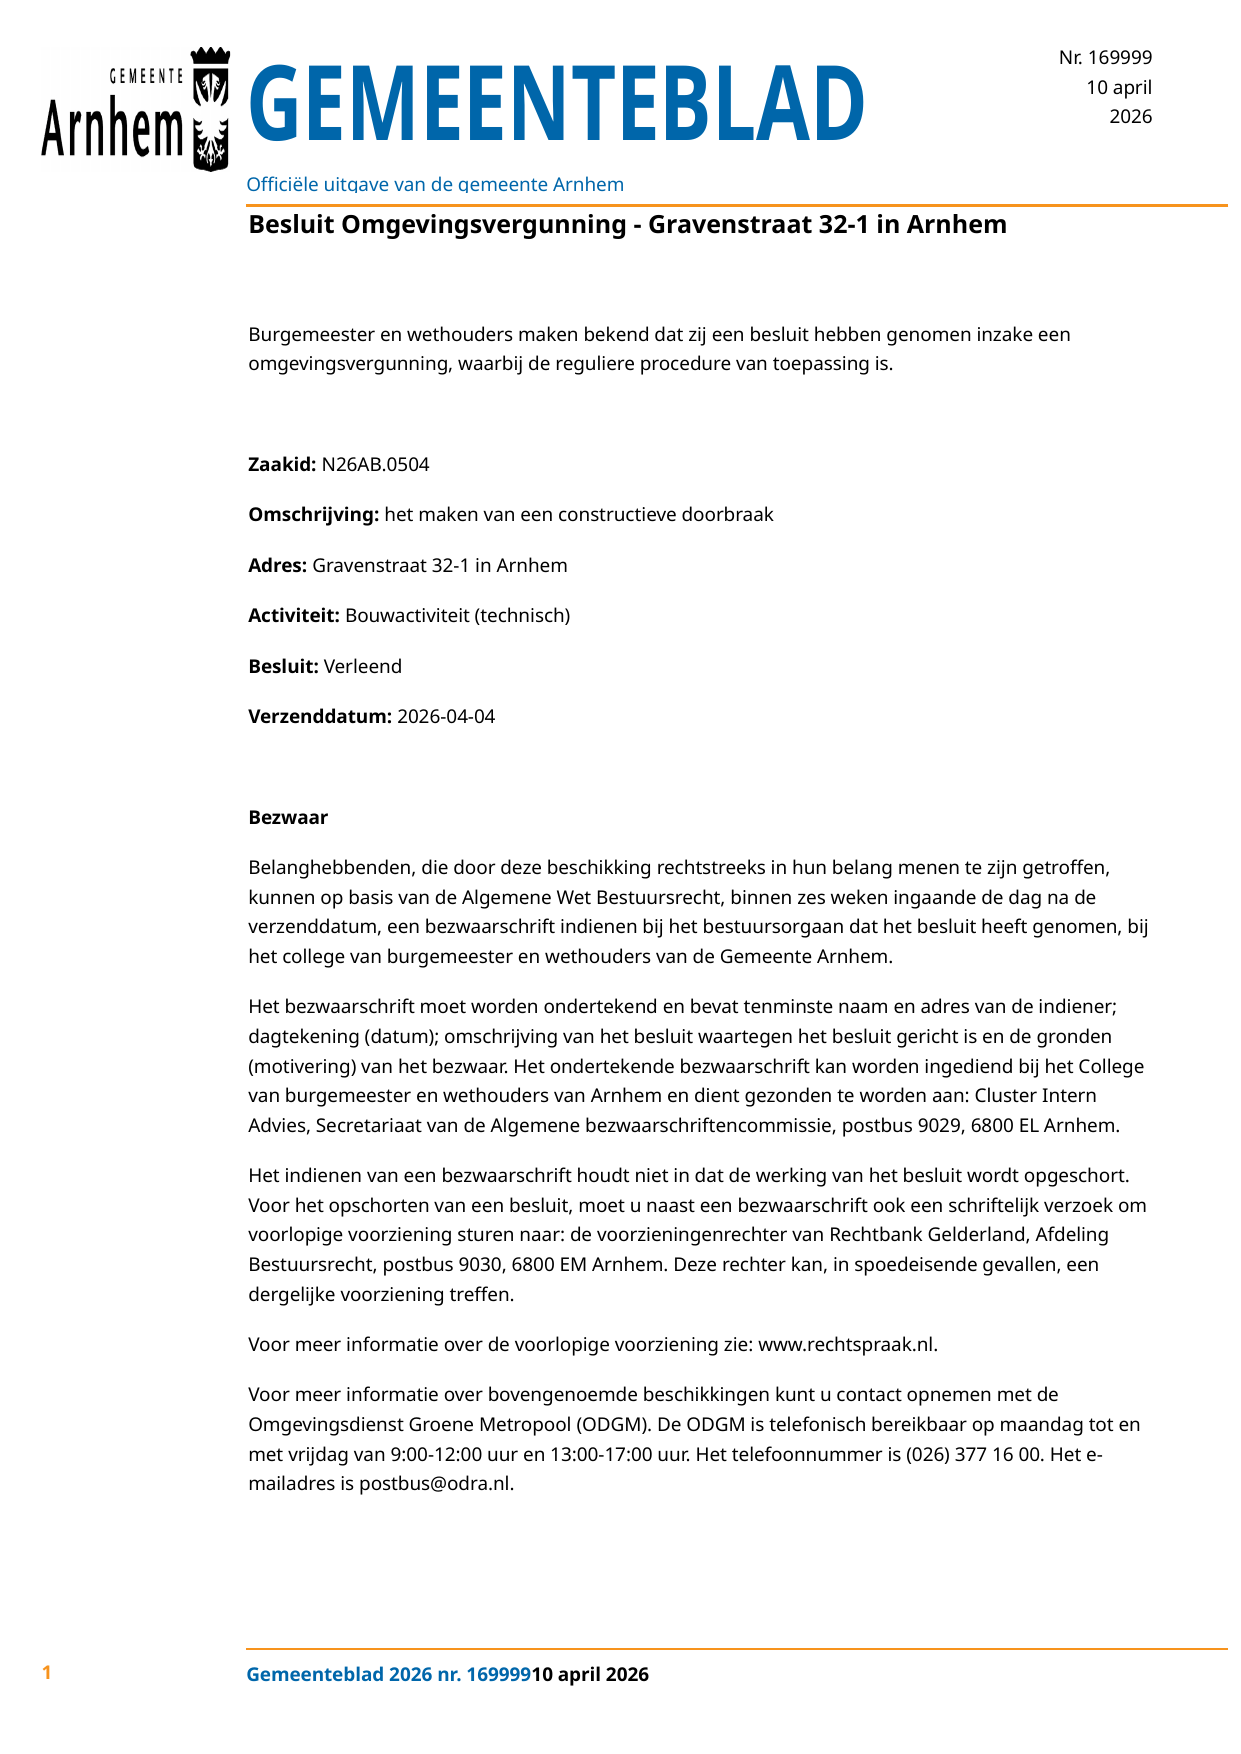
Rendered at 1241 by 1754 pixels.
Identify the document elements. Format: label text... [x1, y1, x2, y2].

text Verzenddatum: 2026-04-04 [248, 703, 1152, 729]
text Burgemeester en wethouders maken bekend dat zij een besluit hebben genomen inzake een omgevingsvergunning, waarbij de reguliere procedure van toepassing is. [248, 321, 1152, 376]
text Belanghebbenden, die door deze beschikking rechtstreeks in hun belang menen te zijn getroffen, kunnen op basis van de Algemene Wet Bestuursrecht, binnen zes weken ingaande de dag na de verzenddatum, een bezwaarschrift indienen bij het bestuursorgaan dat het besluit heeft genomen, bij het college van burgemeester en wethouders van de Gemeente Arnhem. [248, 854, 1152, 969]
text Voor meer informatie over de voorlopige voorziening zie: www.rechtspraak.nl. [248, 1331, 1152, 1357]
text Zaakid: N26AB.0504 [248, 451, 1152, 477]
picture [41, 47, 231, 172]
text Adres: Gravenstraat 32-1 in Arnhem [248, 552, 1152, 578]
text Het indienen van een bezwaarschrift houdt niet in dat de werking van het besluit wordt opgeschort. Voor het opschorten van een besluit, moet u naast een bezwaarschrift ook een schriftelijk verzoek om voorlopige voorziening sturen naar: de voorzieningenrechter van Rechtbank Gelderland, Afdeling Bestuursrecht, postbus 9030, 6800 EM Arnhem. Deze rechter kan, in spoedeisende gevallen, een dergelijke voorziening treffen. [248, 1162, 1152, 1306]
text Omschrijving: het maken van een constructieve doorbraak [248, 502, 1152, 527]
text Het bezwaarschrift moet worden ondertekend en bevat tenminste naam en adres van de indiener; dagtekening (datum); omschrijving van het besluit waartegen het besluit gericht is en de gronden (motivering) van het bezwaar. Het ondertekende bezwaarschrift kan worden ingediend bij het College van burgemeester en wethouders van Arnhem en dient gezonden te worden aan: Cluster Intern Advies, Secretariaat van de Algemene bezwaarschriftencommissie, postbus 9029, 6800 EL Arnhem. [248, 994, 1152, 1138]
text Bezwaar [248, 804, 1152, 830]
text Besluit: Verleend [248, 653, 1152, 678]
text Voor meer informatie over bovengenoemde beschikkingen kunt u contact opnemen met de Omgevingsdienst Groene Metropool (ODGM). De ODGM is telefonisch bereikbaar op maandag tot en met vrijdag van 9:00-12:00 uur en 13:00-17:00 uur. Het telefoonnummer is (026) 377 16 00. Het e-mailadres is postbus@odra.nl. [248, 1382, 1152, 1496]
text Besluit Omgevingsvergunning - Gravenstraat 32-1 in Arnhem [248, 207, 1152, 241]
text Activiteit: Bouwactiviteit (technisch) [248, 602, 1152, 628]
